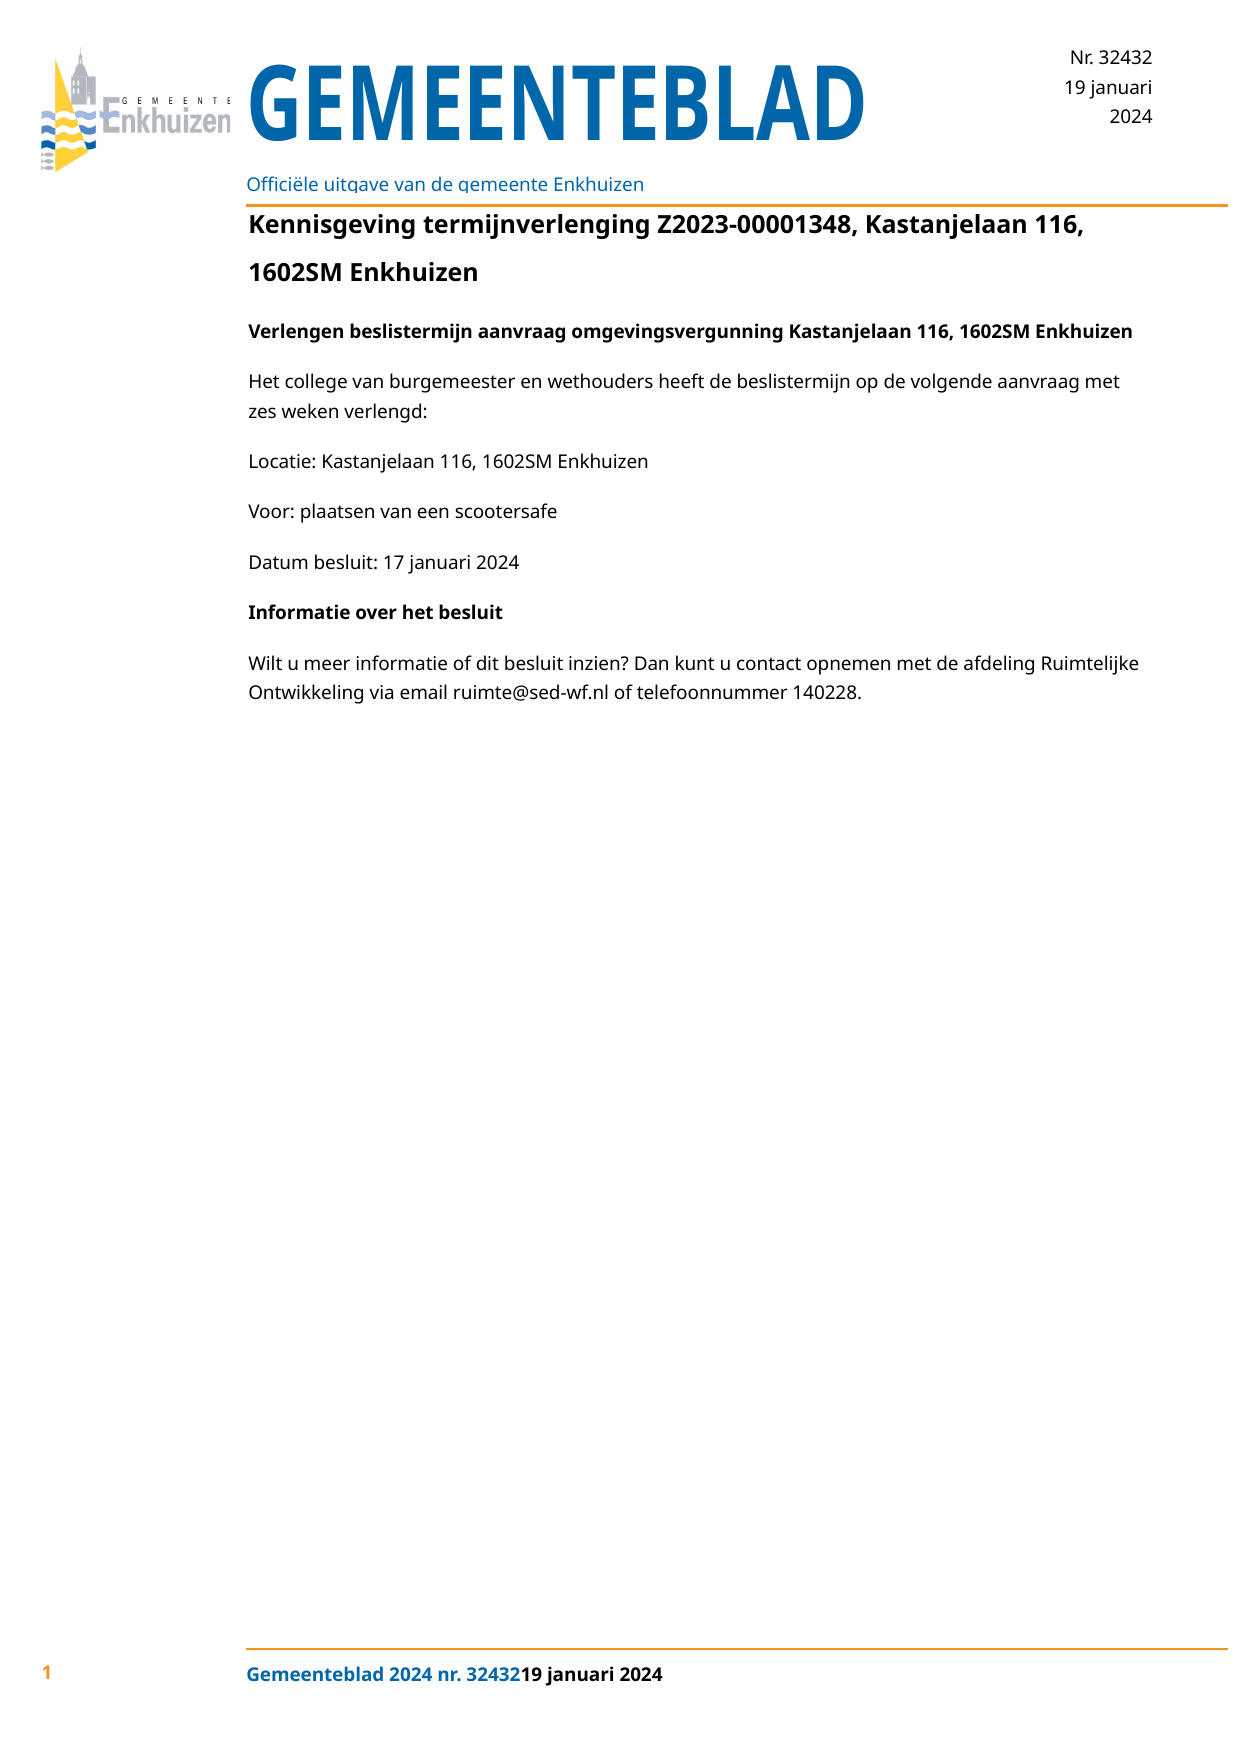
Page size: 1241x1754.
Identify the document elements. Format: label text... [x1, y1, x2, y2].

text Kennisgeving termijnverlenging Z2023-00001348, Kastanjelaan 116, 1602SM Enkhuizen [248, 207, 1152, 288]
text Locatie: Kastanjelaan 116, 1602SM Enkhuizen [248, 448, 1152, 474]
text Datum besluit: 17 januari 2024 [248, 549, 1152, 575]
text Verlengen beslistermijn aanvraag omgevingsvergunning Kastanjelaan 116, 1602SM Enkhuizen [248, 318, 1152, 344]
picture [41, 47, 231, 172]
text Informatie over het besluit [248, 599, 1152, 625]
text Wilt u meer informatie of dit besluit inzien? Dan kunt u contact opnemen met de afdeling Ruimtelijke Ontwikkeling via email ruimte@sed-wf.nl of telefoonnummer 140228. [248, 650, 1152, 705]
text Het college van burgemeester en wethouders heeft de beslistermijn op de volgende aanvraag met zes weken verlengd: [248, 368, 1152, 424]
text Voor: plaatsen van een scootersafe [248, 499, 1152, 524]
